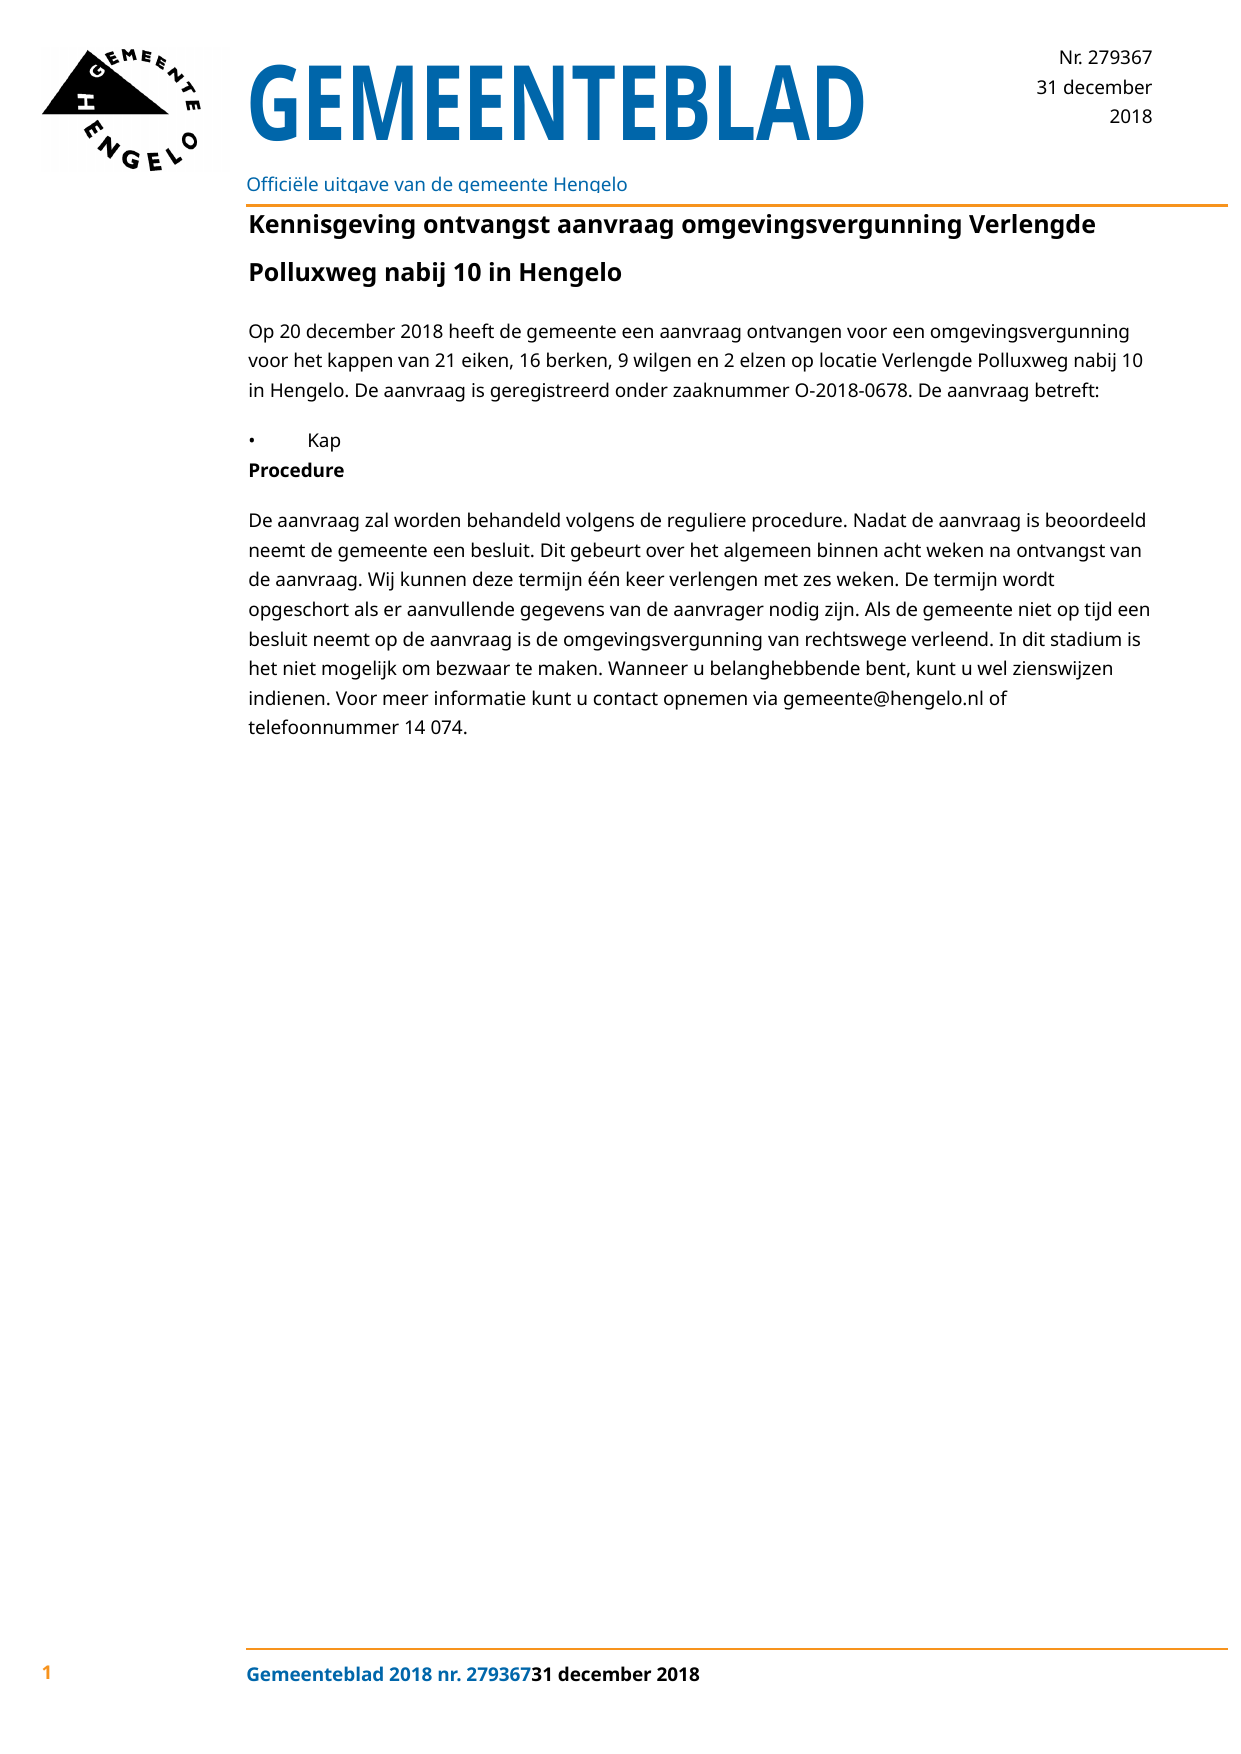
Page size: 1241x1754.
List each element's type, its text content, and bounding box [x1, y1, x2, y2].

list Kap [248, 427, 1152, 453]
text De aanvraag zal worden behandeld volgens de reguliere procedure. Nadat de aanvraag is beoordeeld neemt de gemeente een besluit. Dit gebeurt over het algemeen binnen acht weken na ontvangst van de aanvraag. Wij kunnen deze termijn één keer verlengen met zes weken. De termijn wordt opgeschort als er aanvullende gegevens van de aanvrager nodig zijn. Als de gemeente niet op tijd een besluit neemt op de aanvraag is de omgevingsvergunning van rechtswege verleend. In dit stadium is het niet mogelijk om bezwaar te maken. Wanneer u belanghebbende bent, kunt u wel zienswijzen indienen. Voor meer informatie kunt u contact opnemen via gemeente@hengelo.nl of telefoonnummer 14 074. [248, 507, 1152, 740]
picture [41, 47, 231, 172]
text Procedure [248, 457, 1152, 483]
text Kennisgeving ontvangst aanvraag omgevingsvergunning Verlengde Polluxweg nabij 10 in Hengelo [248, 207, 1152, 288]
text Op 20 december 2018 heeft de gemeente een aanvraag ontvangen voor een omgevingsvergunning voor het kappen van 21 eiken, 16 berken, 9 wilgen en 2 elzen op locatie Verlengde Polluxweg nabij 10 in Hengelo. De aanvraag is geregistreerd onder zaaknummer O-2018-0678. De aanvraag betreft: [248, 318, 1152, 403]
